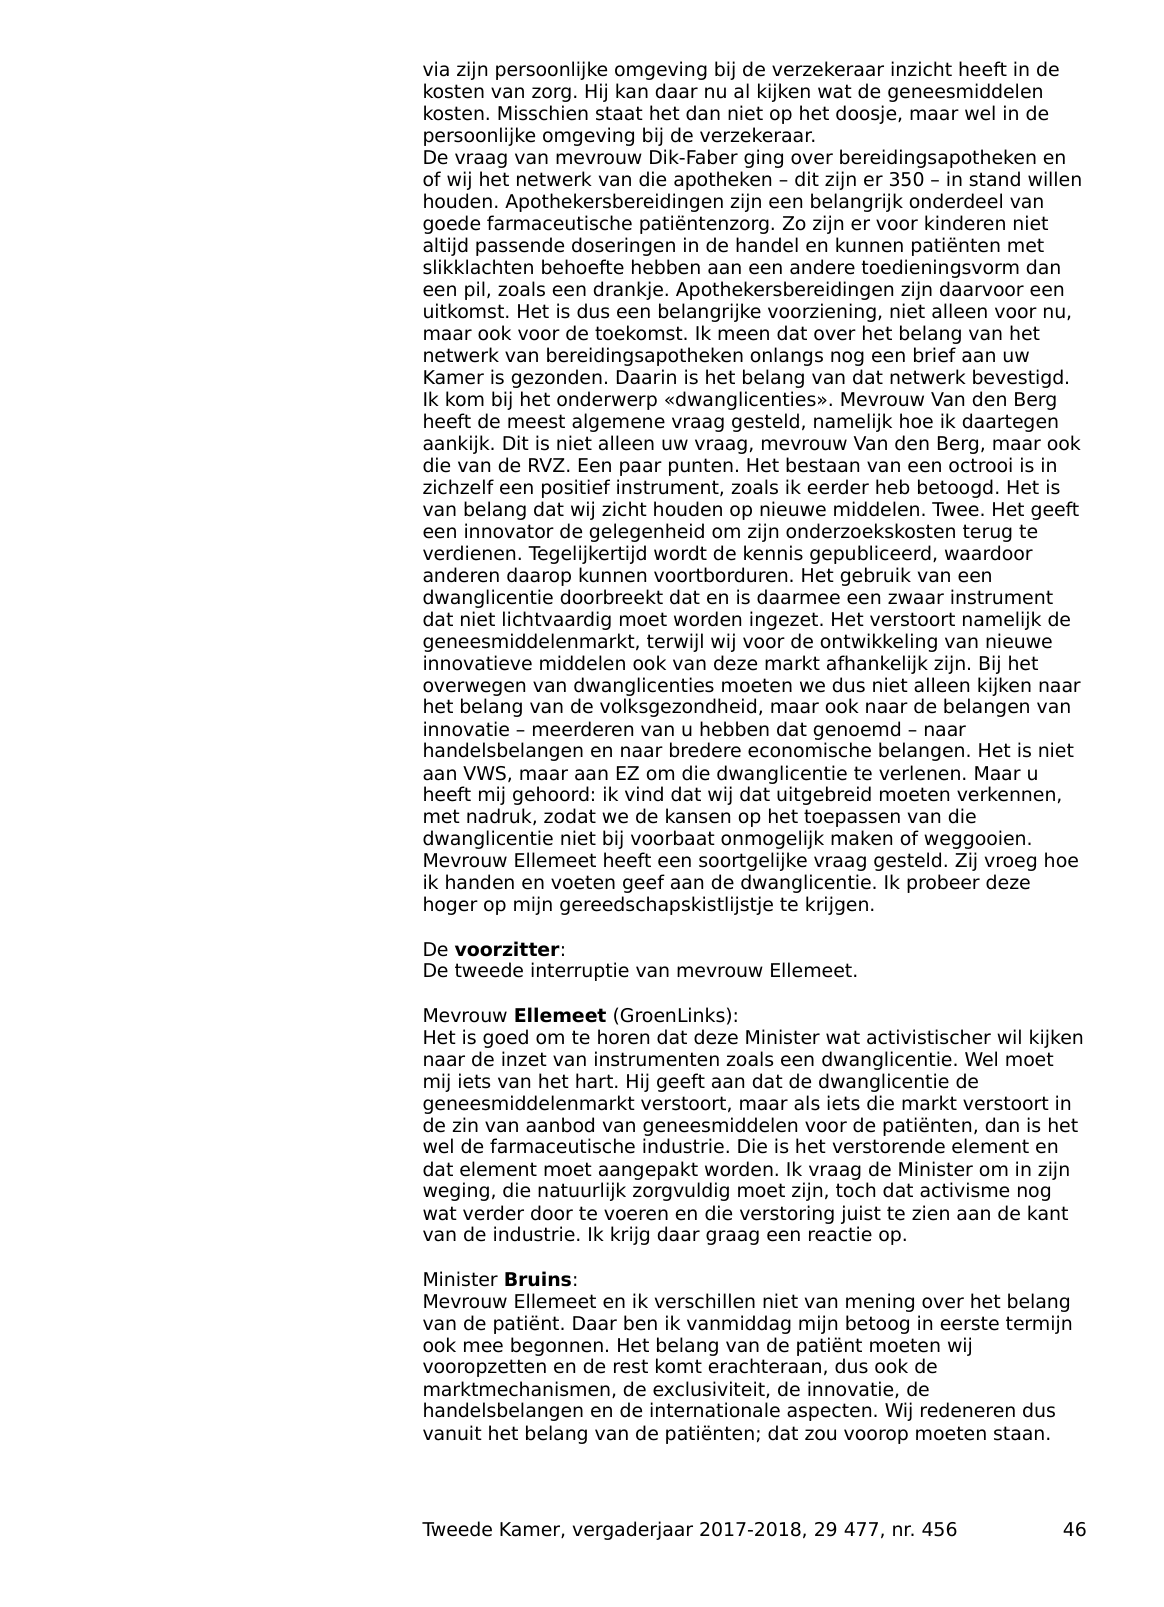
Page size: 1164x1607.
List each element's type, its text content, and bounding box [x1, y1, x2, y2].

text De vraag van mevrouw Dik-Faber ging over bereidingsapotheken en of wij het netwerk van die apotheken – dit zijn er 350 – in stand willen houden. Apothekersbereidingen zijn een belangrijk onderdeel van goede farmaceutische patiëntenzorg. Zo zijn er voor kinderen niet altijd passende doseringen in de handel en kunnen patiënten met slikklachten behoefte hebben aan een andere toedieningsvorm dan een pil, zoals een drankje. Apothekersbereidingen zijn daarvoor een uitkomst. Het is dus een belangrijke voorziening, niet alleen voor nu, maar ook voor de toekomst. Ik meen dat over het belang van het netwerk van bereidingsapotheken onlangs nog een brief aan uw Kamer is gezonden. Daarin is het belang van dat netwerk bevestigd. [422, 147, 1087, 389]
text via zijn persoonlijke omgeving bij de verzekeraar inzicht heeft in de kosten van zorg. Hij kan daar nu al kijken wat de geneesmiddelen kosten. Misschien staat het dan niet op het doosje, maar wel in de persoonlijke omgeving bij de verzekeraar. [422, 59, 1087, 147]
text Minister Bruins: [422, 1268, 1087, 1291]
text Mevrouw Ellemeet en ik verschillen niet van mening over het belang van de patiënt. Daar ben ik vanmiddag mijn betoog in eerste termijn ook mee begonnen. Het belang van de patiënt moeten wij vooropzetten en de rest komt erachteraan, dus ook de marktmechanismen, de exclusiviteit, de innovatie, de handelsbelangen en de internationale aspecten. Wij redeneren dus vanuit het belang van de patiënten; dat zou voorop moeten staan. [422, 1291, 1087, 1444]
text Ik kom bij het onderwerp «dwanglicenties». Mevrouw Van den Berg heeft de meest algemene vraag gesteld, namelijk hoe ik daartegen aankijk. Dit is niet alleen uw vraag, mevrouw Van den Berg, maar ook die van de RVZ. Een paar punten. Het bestaan van een octrooi is in zichzelf een positief instrument, zoals ik eerder heb betoogd. Het is van belang dat wij zicht houden op nieuwe middelen. Twee. Het geeft een innovator de gelegenheid om zijn onderzoekskosten terug te verdienen. Tegelijkertijd wordt de kennis gepubliceerd, waardoor anderen daarop kunnen voortborduren. Het gebruik van een dwanglicentie doorbreekt dat en is daarmee een zwaar instrument dat niet lichtvaardig moet worden ingezet. Het verstoort namelijk de geneesmiddelenmarkt, terwijl wij voor de ontwikkeling van nieuwe innovatieve middelen ook van deze markt afhankelijk zijn. Bij het overwegen van dwanglicenties moeten we dus niet alleen kijken naar het belang van de volksgezondheid, maar ook naar de belangen van innovatie – meerderen van u hebben dat genoemd – naar handelsbelangen en naar bredere economische belangen. Het is niet aan VWS, maar aan EZ om die dwanglicentie te verlenen. Maar u heeft mij gehoord: ik vind dat wij dat uitgebreid moeten verkennen, met nadruk, zodat we de kansen op het toepassen van die dwanglicentie niet bij voorbaat onmogelijk maken of weggooien. [422, 389, 1087, 850]
text Mevrouw Ellemeet heeft een soortgelijke vraag gesteld. Zij vroeg hoe ik handen en voeten geef aan de dwanglicentie. Ik probeer deze hoger op mijn gereedschapskistlijstje te krijgen. [422, 850, 1087, 916]
text De tweede interruptie van mevrouw Ellemeet. [422, 960, 1087, 982]
text Het is goed om te horen dat deze Minister wat activistischer wil kijken naar de inzet van instrumenten zoals een dwanglicentie. Wel moet mij iets van het hart. Hij geeft aan dat de dwanglicentie de geneesmiddelenmarkt verstoort, maar als iets die markt verstoort in de zin van aanbod van geneesmiddelen voor de patiënten, dan is het wel de farmaceutische industrie. Die is het verstorende element en dat element moet aangepakt worden. Ik vraag de Minister om in zijn weging, die natuurlijk zorgvuldig moet zijn, toch dat activisme nog wat verder door te voeren en die verstoring juist te zien aan de kant van de industrie. Ik krijg daar graag een reactie op. [422, 1027, 1087, 1246]
text Mevrouw Ellemeet (GroenLinks): [422, 1004, 1087, 1027]
text De voorzitter: [422, 938, 1087, 960]
